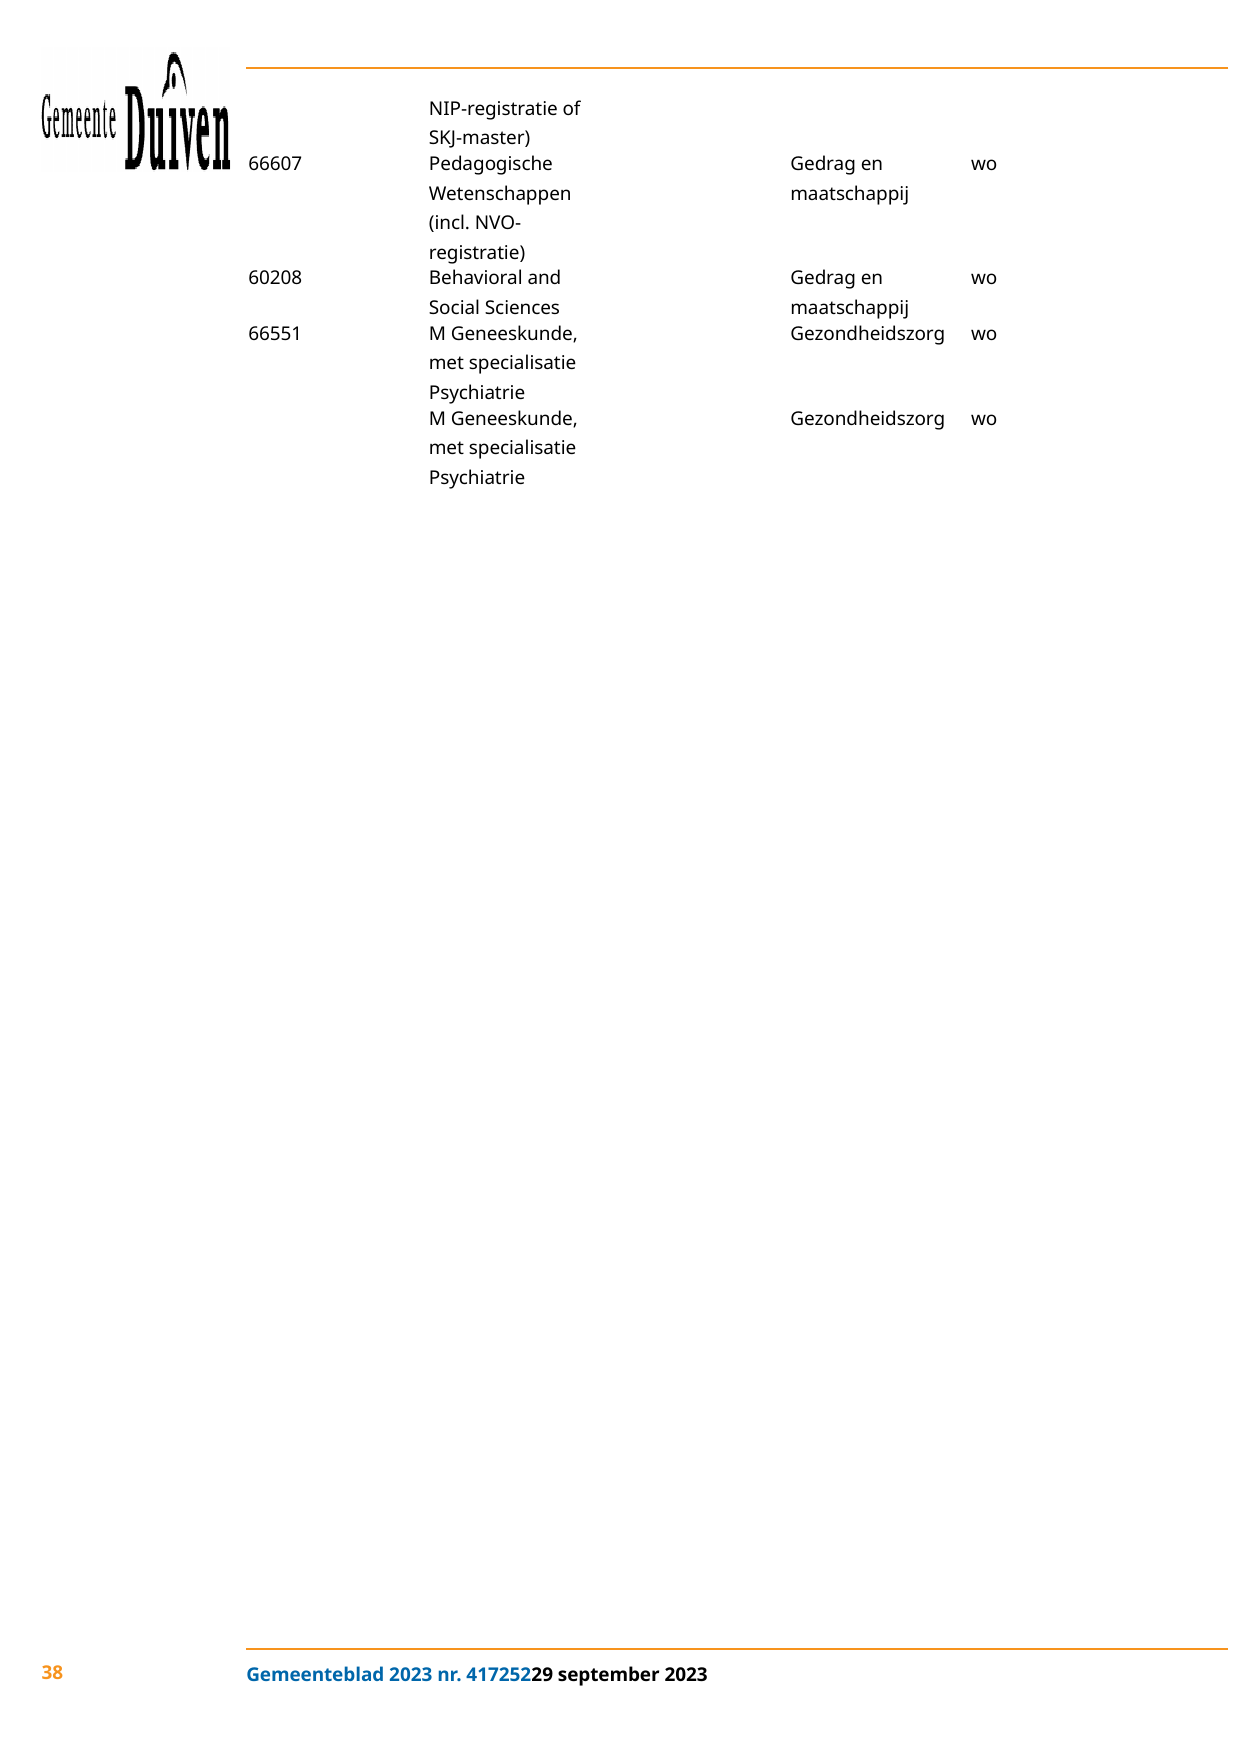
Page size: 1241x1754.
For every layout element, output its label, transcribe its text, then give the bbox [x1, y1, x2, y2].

table_cell M Geneeskunde, met specialisatie Psychiatrie [429, 320, 609, 405]
table_cell [248, 405, 429, 490]
table_cell Behavioral and Social Sciences [429, 265, 609, 320]
table_cell [609, 320, 790, 405]
table_cell wo [971, 265, 1152, 320]
table_cell [971, 95, 1152, 150]
table_cell [790, 95, 971, 150]
table_cell [609, 405, 790, 490]
table_cell Gedrag en maatschappij [790, 150, 971, 264]
table_cell Gezondheidszorg [790, 320, 971, 405]
table_cell Gedrag en maatschappij [790, 265, 971, 320]
table_cell [609, 95, 790, 150]
table_cell NIP-registratie of SKJ-master) [429, 95, 609, 150]
table_cell [609, 150, 790, 264]
table_cell wo [971, 405, 1152, 490]
table_cell Gezondheidszorg [790, 405, 971, 490]
table_cell wo [971, 150, 1152, 264]
table_cell 66607 [248, 150, 429, 264]
table_cell wo [971, 320, 1152, 405]
table_cell Pedagogische Wetenschappen (incl. NVO-registratie) [429, 150, 609, 264]
table_cell 66551 [248, 320, 429, 405]
table_cell 60208 [248, 265, 429, 320]
table_cell M Geneeskunde, met specialisatie Psychiatrie [429, 405, 609, 490]
table_cell [609, 265, 790, 320]
picture [41, 47, 231, 172]
table_cell [248, 95, 429, 150]
